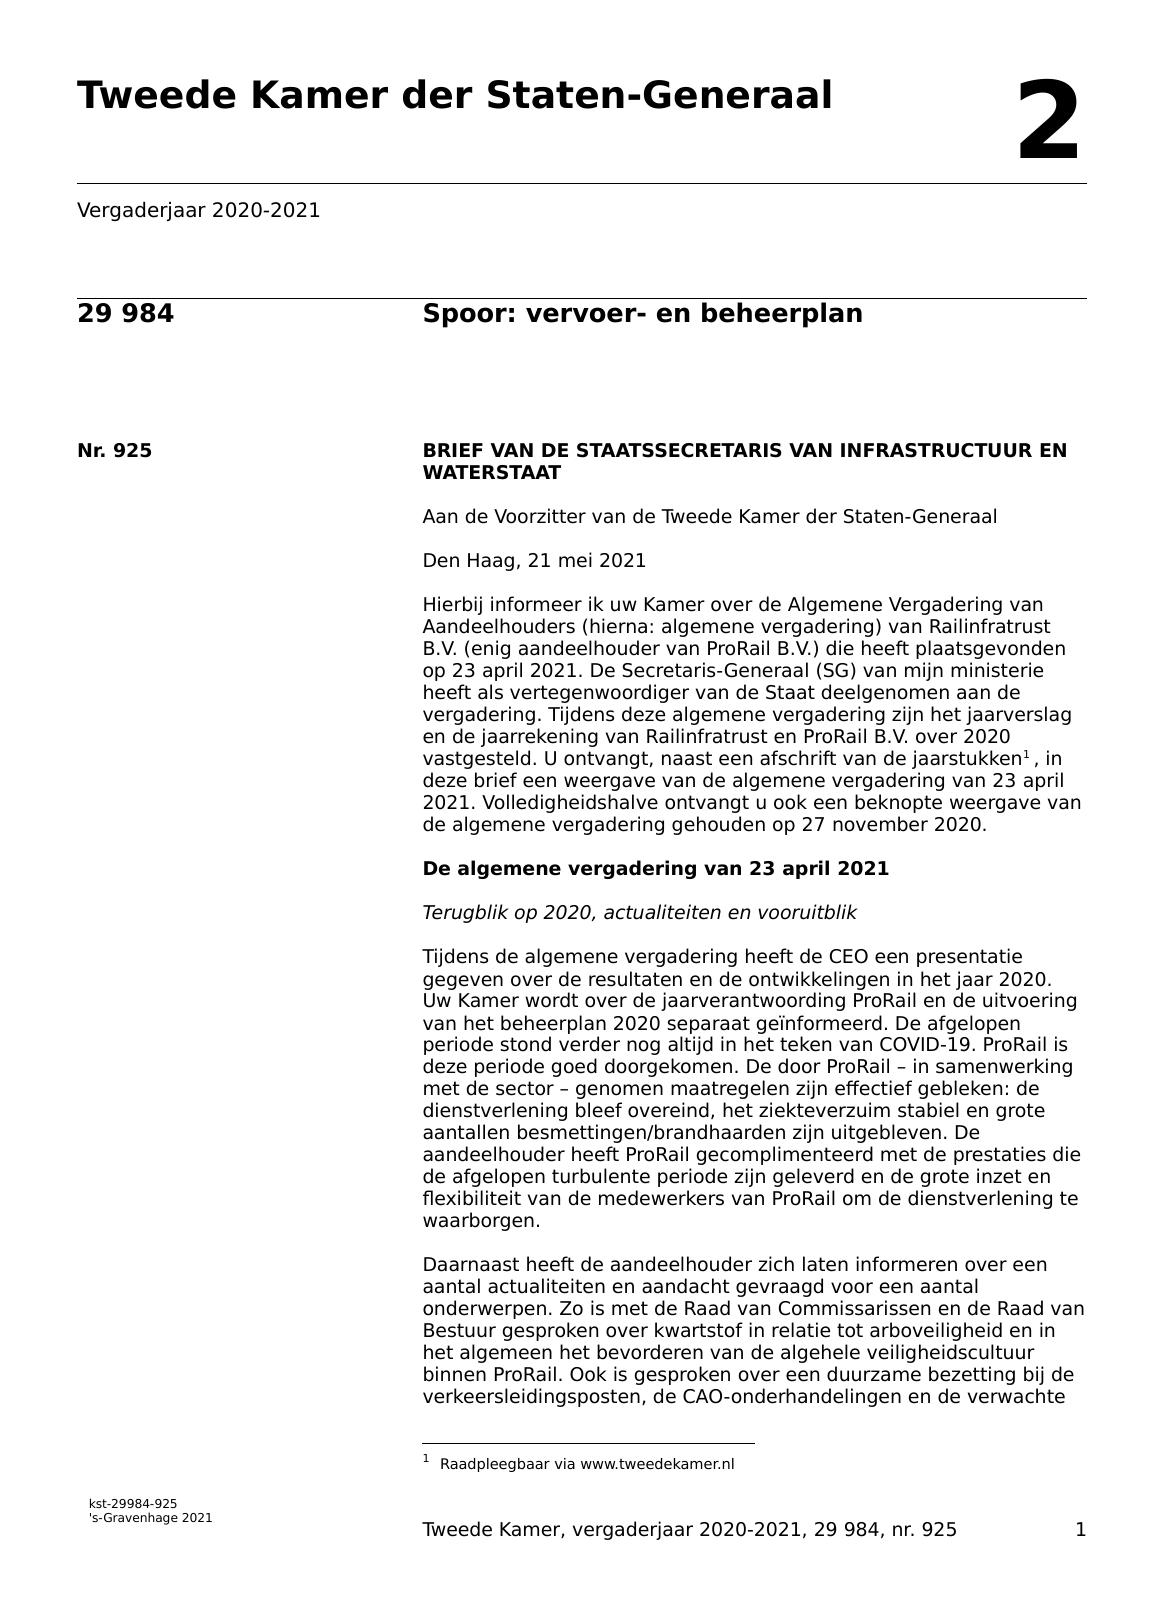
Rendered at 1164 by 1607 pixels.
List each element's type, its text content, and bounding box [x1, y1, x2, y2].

table_cell Vergaderjaar 2020-2021 [77, 184, 1087, 298]
text Hierbij informeer ik uw Kamer over de Algemene Vergadering van Aandeelhouders (hierna: algemene vergadering) van Railinfratrust B.V. (enig aandeelhouder van ProRail B.V.) die heeft plaatsgevonden op 23 april 2021. De Secretaris-Generaal (SG) van mijn ministerie heeft als vertegenwoordiger van de Staat deelgenomen aan de vergadering. Tijdens deze algemene vergadering zijn het jaarverslag en de jaarrekening van Railinfratrust en ProRail B.V. over 2020 vastgesteld. U ontvangt, naast een afschrift van de jaarstukken, in deze brief een weergave van de algemene vergadering van 23 april 2021. Volledigheidshalve ontvangt u ook een beknopte weergave van de algemene vergadering gehouden op 27 november 2020. [422, 594, 1087, 836]
subtitle Terugblik op 2020, actualiteiten en vooruitblik [422, 902, 1087, 924]
table_header Tweede Kamer der Staten-Generaal [77, 59, 886, 183]
text Den Haag, 21 mei 2021 [422, 550, 1087, 572]
subtitle 29 984 Spoor: vervoer- en beheerplan [77, 299, 1087, 329]
subtitle Nr. 925 BRIEF VAN DE STAATSSECRETARIS VAN INFRASTRUCTUUR EN WATERSTAAT [77, 440, 1087, 484]
text kst-29984-925 [88, 1497, 323, 1511]
text 's-Gravenhage 2021 [88, 1511, 323, 1525]
subtitle De algemene vergadering van 23 april 2021 [422, 858, 1087, 880]
table_header 2 [886, 59, 1087, 183]
text Raadpleegbaar via www.tweedekamer.nl [422, 1452, 1087, 1474]
text Aan de Voorzitter van de Tweede Kamer der Staten-Generaal [422, 506, 1087, 528]
text Tijdens de algemene vergadering heeft de CEO een presentatie gegeven over de resultaten en de ontwikkelingen in het jaar 2020. Uw Kamer wordt over de jaarverantwoording ProRail en de uitvoering van het beheerplan 2020 separaat geïnformeerd. De afgelopen periode stond verder nog altijd in het teken van COVID-19. ProRail is deze periode goed doorgekomen. De door ProRail – in samenwerking met de sector – genomen maatregelen zijn effectief gebleken: de dienstverlening bleef overeind, het ziekteverzuim stabiel en grote aantallen besmettingen/brandhaarden zijn uitgebleven. De aandeelhouder heeft ProRail gecomplimenteerd met de prestaties die de afgelopen turbulente periode zijn geleverd en de grote inzet en flexibiliteit van de medewerkers van ProRail om de dienstverlening te waarborgen. [422, 946, 1087, 1232]
text Daarnaast heeft de aandeelhouder zich laten informeren over een aantal actualiteiten en aandacht gevraagd voor een aantal onderwerpen. Zo is met de Raad van Commissarissen en de Raad van Bestuur gesproken over kwartstof in relatie tot arboveiligheid en in het algemeen het bevorderen van de algehele veiligheidscultuur binnen ProRail. Ook is gesproken over een duurzame bezetting bij de verkeersleidingsposten, de CAO-onderhandelingen en de verwachte [422, 1254, 1087, 1408]
